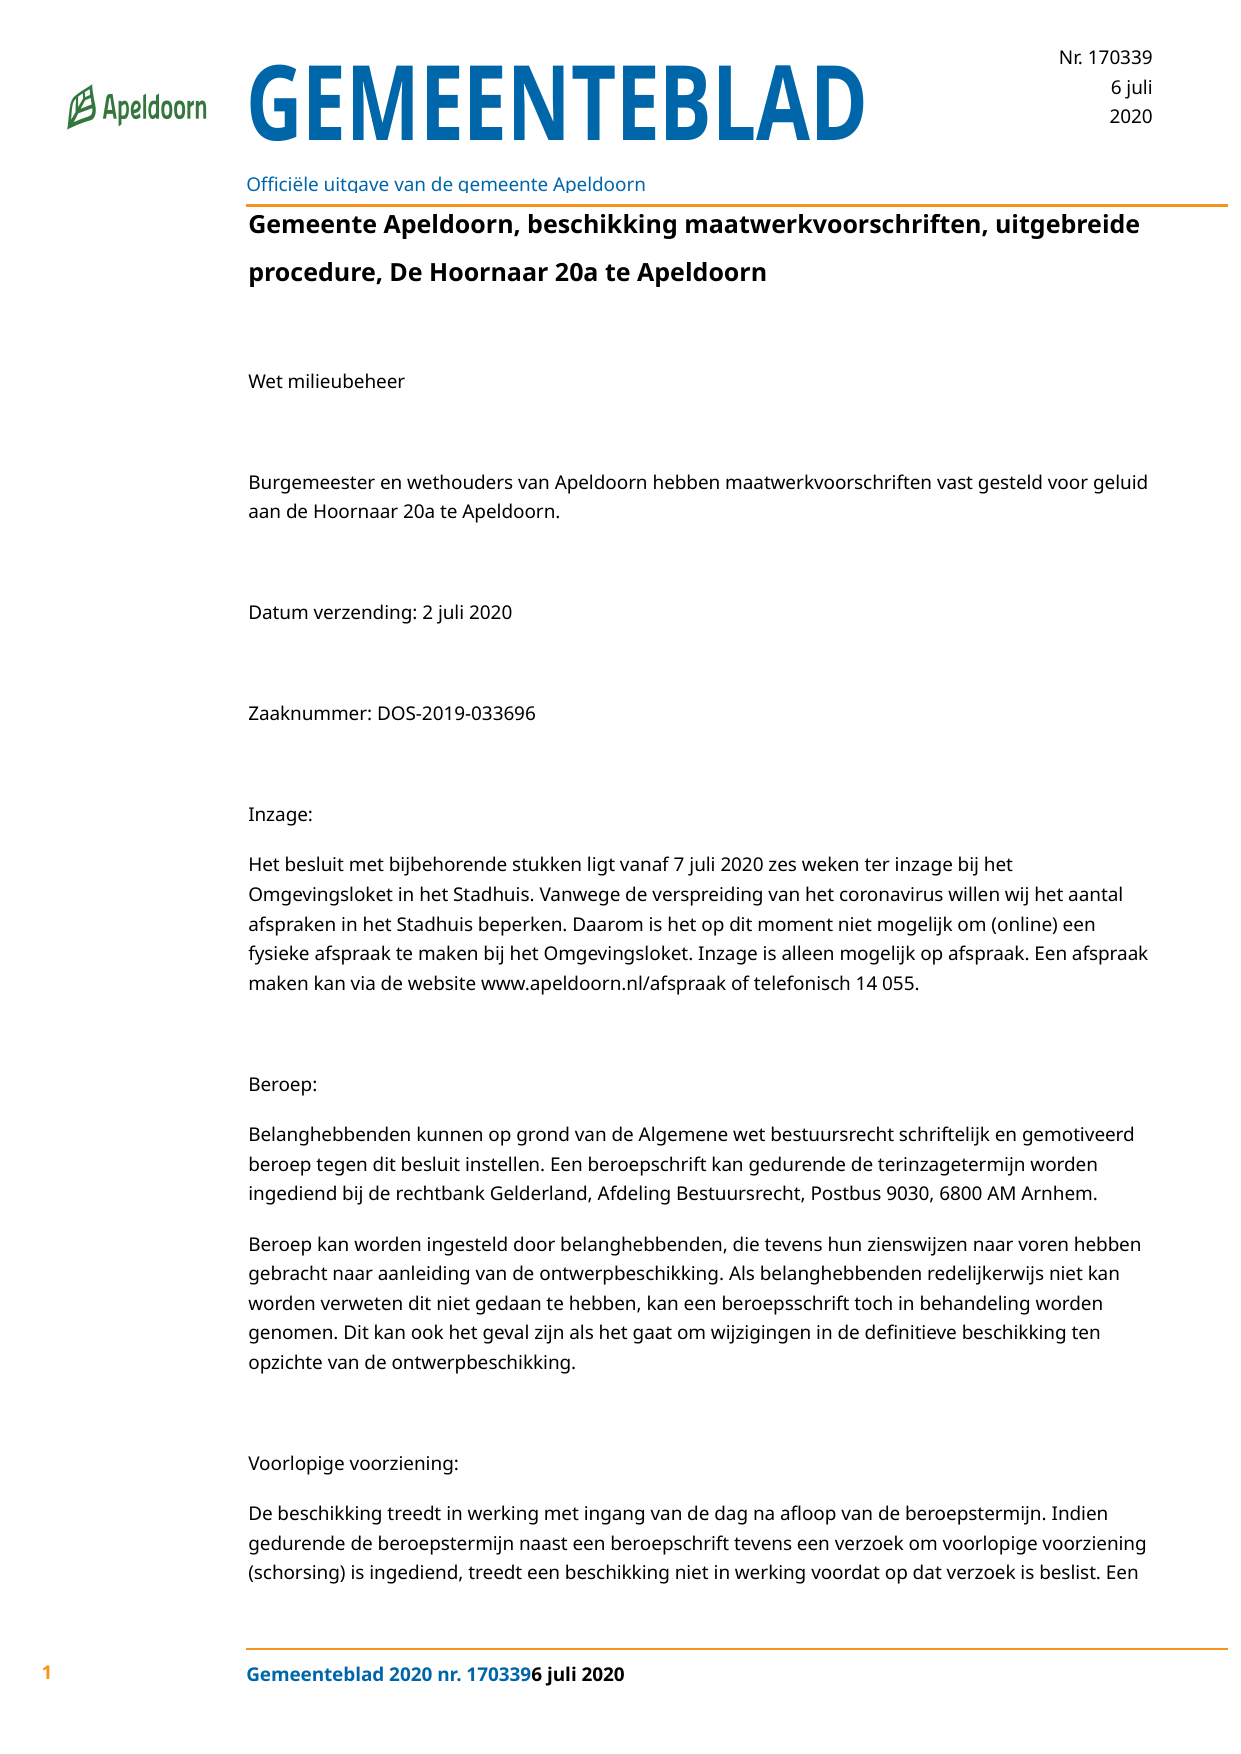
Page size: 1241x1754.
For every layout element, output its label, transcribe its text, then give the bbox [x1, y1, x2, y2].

text Gemeente Apeldoorn, beschikking maatwerkvoorschriften, uitgebreide procedure, De Hoornaar 20a te Apeldoorn [248, 207, 1152, 288]
text Datum verzending: 2 juli 2020 [248, 599, 1152, 625]
text Burgemeester en wethouders van Apeldoorn hebben maatwerkvoorschriften vast gesteld voor geluid aan de Hoornaar 20a te Apeldoorn. [248, 469, 1152, 524]
text De beschikking treedt in werking met ingang van de dag na afloop van de beroepstermijn. Indien gedurende de beroepstermijn naast een beroepschrift tevens een verzoek om voorlopige voorziening (schorsing) is ingediend, treedt een beschikking niet in werking voordat op dat verzoek is beslist. Een [248, 1500, 1152, 1585]
text Het besluit met bijbehorende stukken ligt vanaf 7 juli 2020 zes weken ter inzage bij het Omgevingsloket in het Stadhuis. Vanwege de verspreiding van het coronavirus willen wij het aantal afspraken in het Stadhuis beperken. Daarom is het op dit moment niet mogelijk om (online) een fysieke afspraak te maken bij het Omgevingsloket. Inzage is alleen mogelijk op afspraak. Een afspraak maken kan via de website www.apeldoorn.nl/afspraak of telefonisch 14 055. [248, 852, 1152, 996]
text Wet milieubeheer [248, 368, 1152, 394]
text Beroep kan worden ingesteld door belanghebbenden, die tevens hun zienswijzen naar voren hebben gebracht naar aanleiding van de ontwerpbeschikking. Als belanghebbenden redelijkerwijs niet kan worden verweten dit niet gedaan te hebben, kan een beroepsschrift toch in behandeling worden genomen. Dit kan ook het geval zijn als het gaat om wijzigingen in de definitieve beschikking ten opzichte van de ontwerpbeschikking. [248, 1231, 1152, 1375]
picture [41, 47, 231, 172]
text Beroep: [248, 1071, 1152, 1097]
text Belanghebbenden kunnen op grond van de Algemene wet bestuursrecht schriftelijk en gemotiveerd beroep tegen dit besluit instellen. Een beroepschrift kan gedurende de terinzagetermijn worden ingediend bij de rechtbank Gelderland, Afdeling Bestuursrecht, Postbus 9030, 6800 AM Arnhem. [248, 1121, 1152, 1206]
text Inzage: [248, 801, 1152, 827]
text Zaaknummer: DOS-2019-033696 [248, 700, 1152, 726]
text Voorlopige voorziening: [248, 1450, 1152, 1476]
